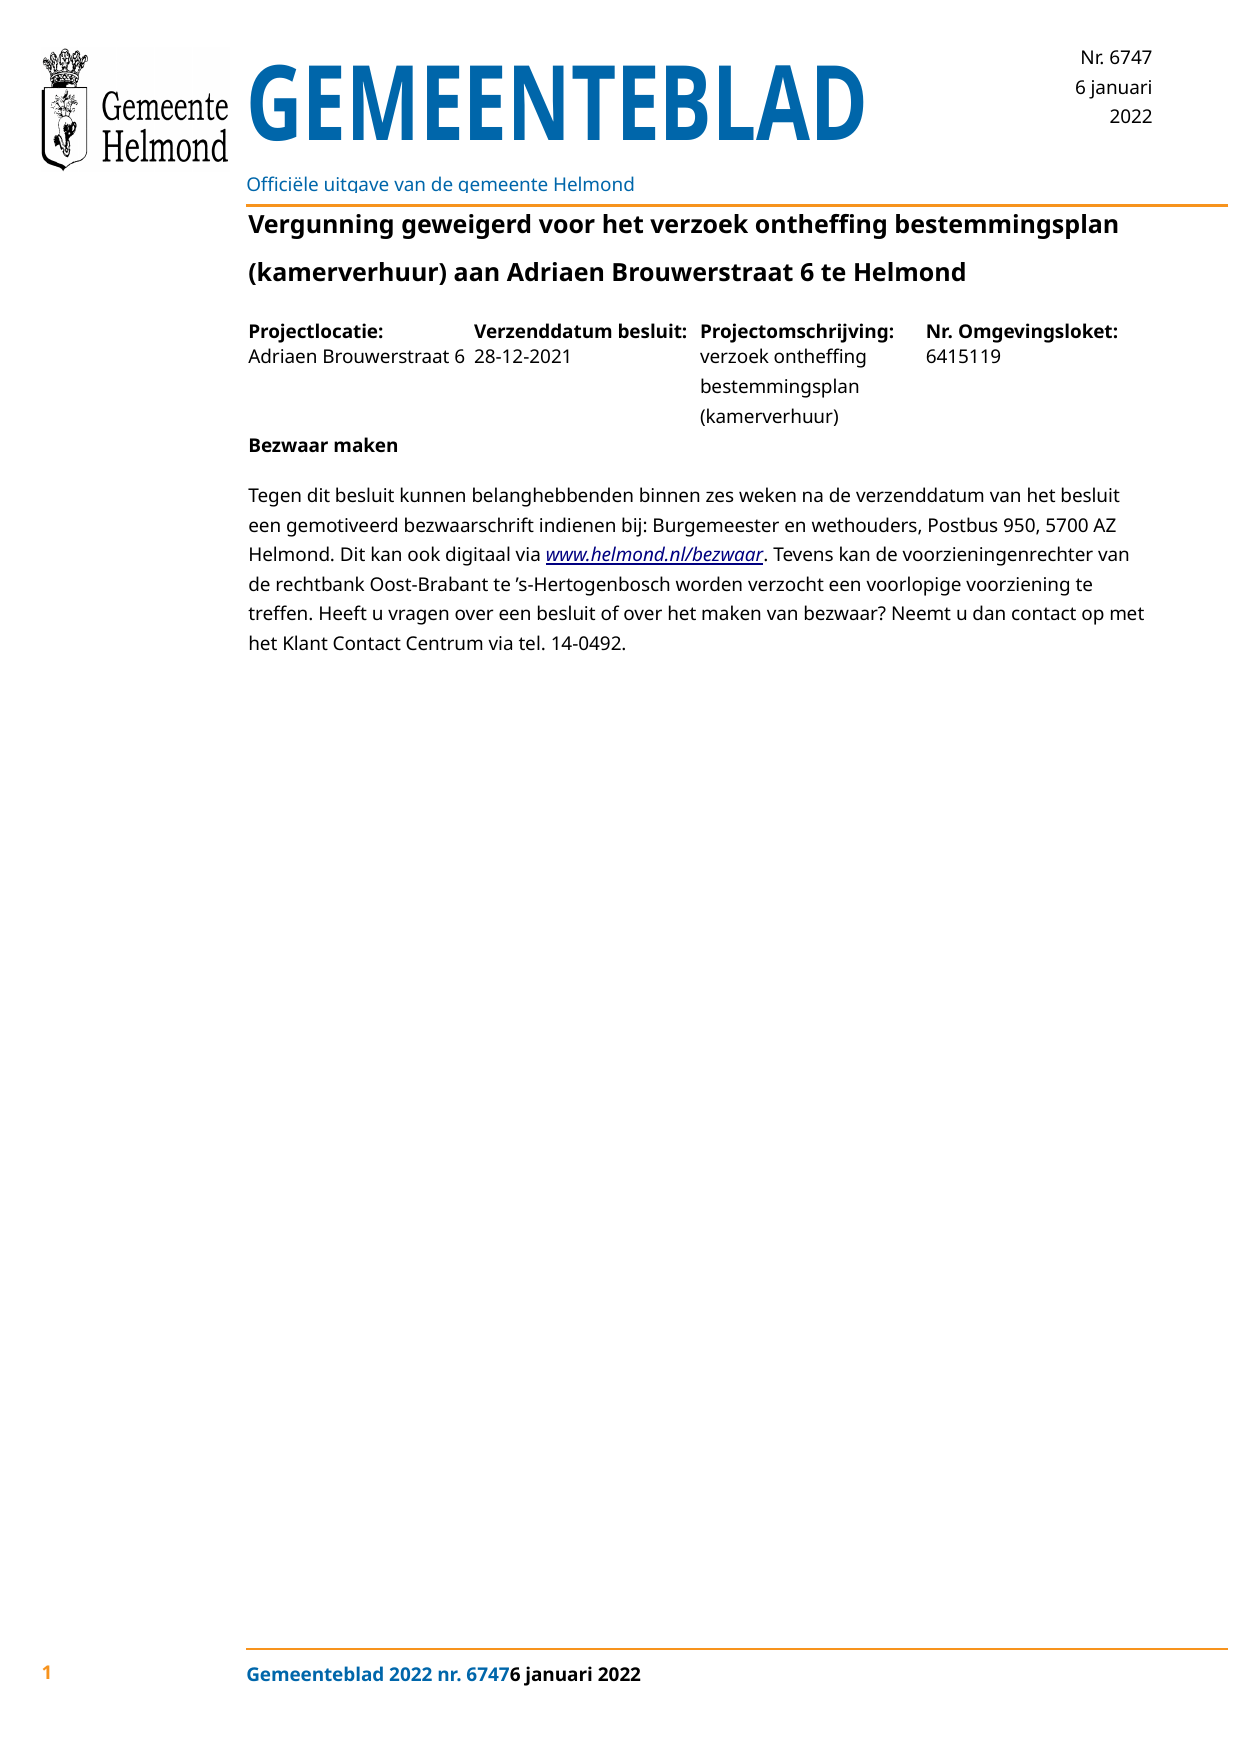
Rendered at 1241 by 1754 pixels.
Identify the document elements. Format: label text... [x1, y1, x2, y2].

text Bezwaar maken [248, 432, 1152, 458]
table_header Verzenddatum besluit: [474, 318, 700, 344]
text Vergunning geweigerd voor het verzoek ontheffing bestemmingsplan (kamerverhuur) aan Adriaen Brouwerstraat 6 te Helmond [248, 207, 1152, 288]
table_header Nr. Omgevingsloket: [926, 318, 1152, 344]
table_cell verzoek ontheffing bestemmingsplan (kamerverhuur) [700, 344, 926, 429]
text Tegen dit besluit kunnen belanghebbenden binnen zes weken na de verzenddatum van het besluit een gemotiveerd bezwaarschrift indienen bij: Burgemeester en wethouders, Postbus 950, 5700 AZ Helmond. Dit kan ook digitaal via www.helmond.nl/bezwaar. Tevens kan de voorzieningenrechter van de rechtbank Oost-Brabant te ’s-Hertogenbosch worden verzocht een voorlopige voorziening te treffen. Heeft u vragen over een besluit of over het maken van bezwaar? Neemt u dan contact op met het Klant Contact Centrum via tel. 14-0492. [248, 482, 1152, 656]
table_cell Adriaen Brouwerstraat 6 [248, 344, 474, 429]
table_cell 28-12-2021 [474, 344, 700, 429]
table_header Projectomschrijving: [700, 318, 926, 344]
table_header Projectlocatie: [248, 318, 474, 344]
picture [41, 47, 231, 172]
table_cell 6415119 [926, 344, 1152, 429]
